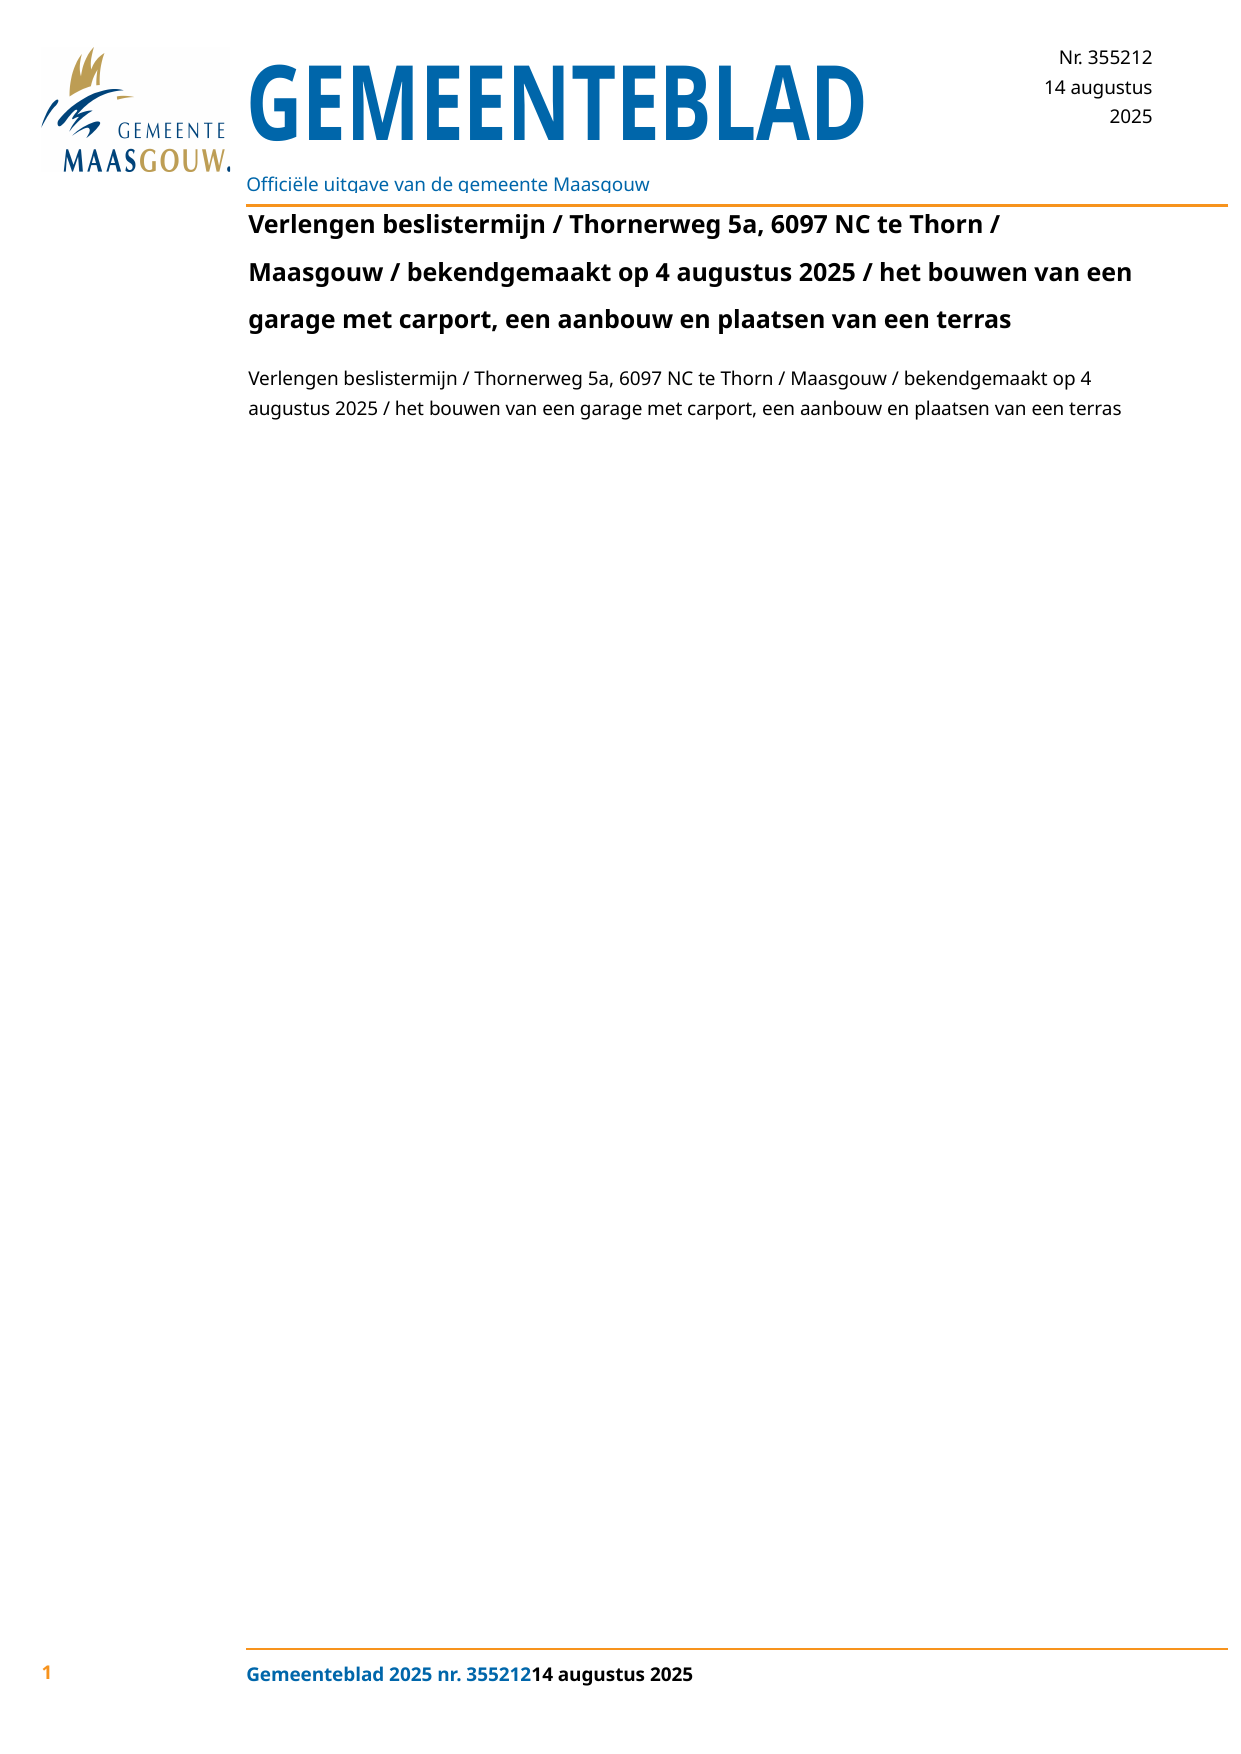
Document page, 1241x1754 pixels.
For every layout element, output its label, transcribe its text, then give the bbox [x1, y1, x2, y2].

picture [41, 47, 231, 172]
text Verlengen beslistermijn / Thornerweg 5a, 6097 NC te Thorn / Maasgouw / bekendgemaakt op 4 augustus 2025 / het bouwen van een garage met carport, een aanbouw en plaatsen van een terras [248, 207, 1152, 336]
text Verlengen beslistermijn / Thornerweg 5a, 6097 NC te Thorn / Maasgouw / bekendgemaakt op 4 augustus 2025 / het bouwen van een garage met carport, een aanbouw en plaatsen van een terras [248, 366, 1152, 421]
